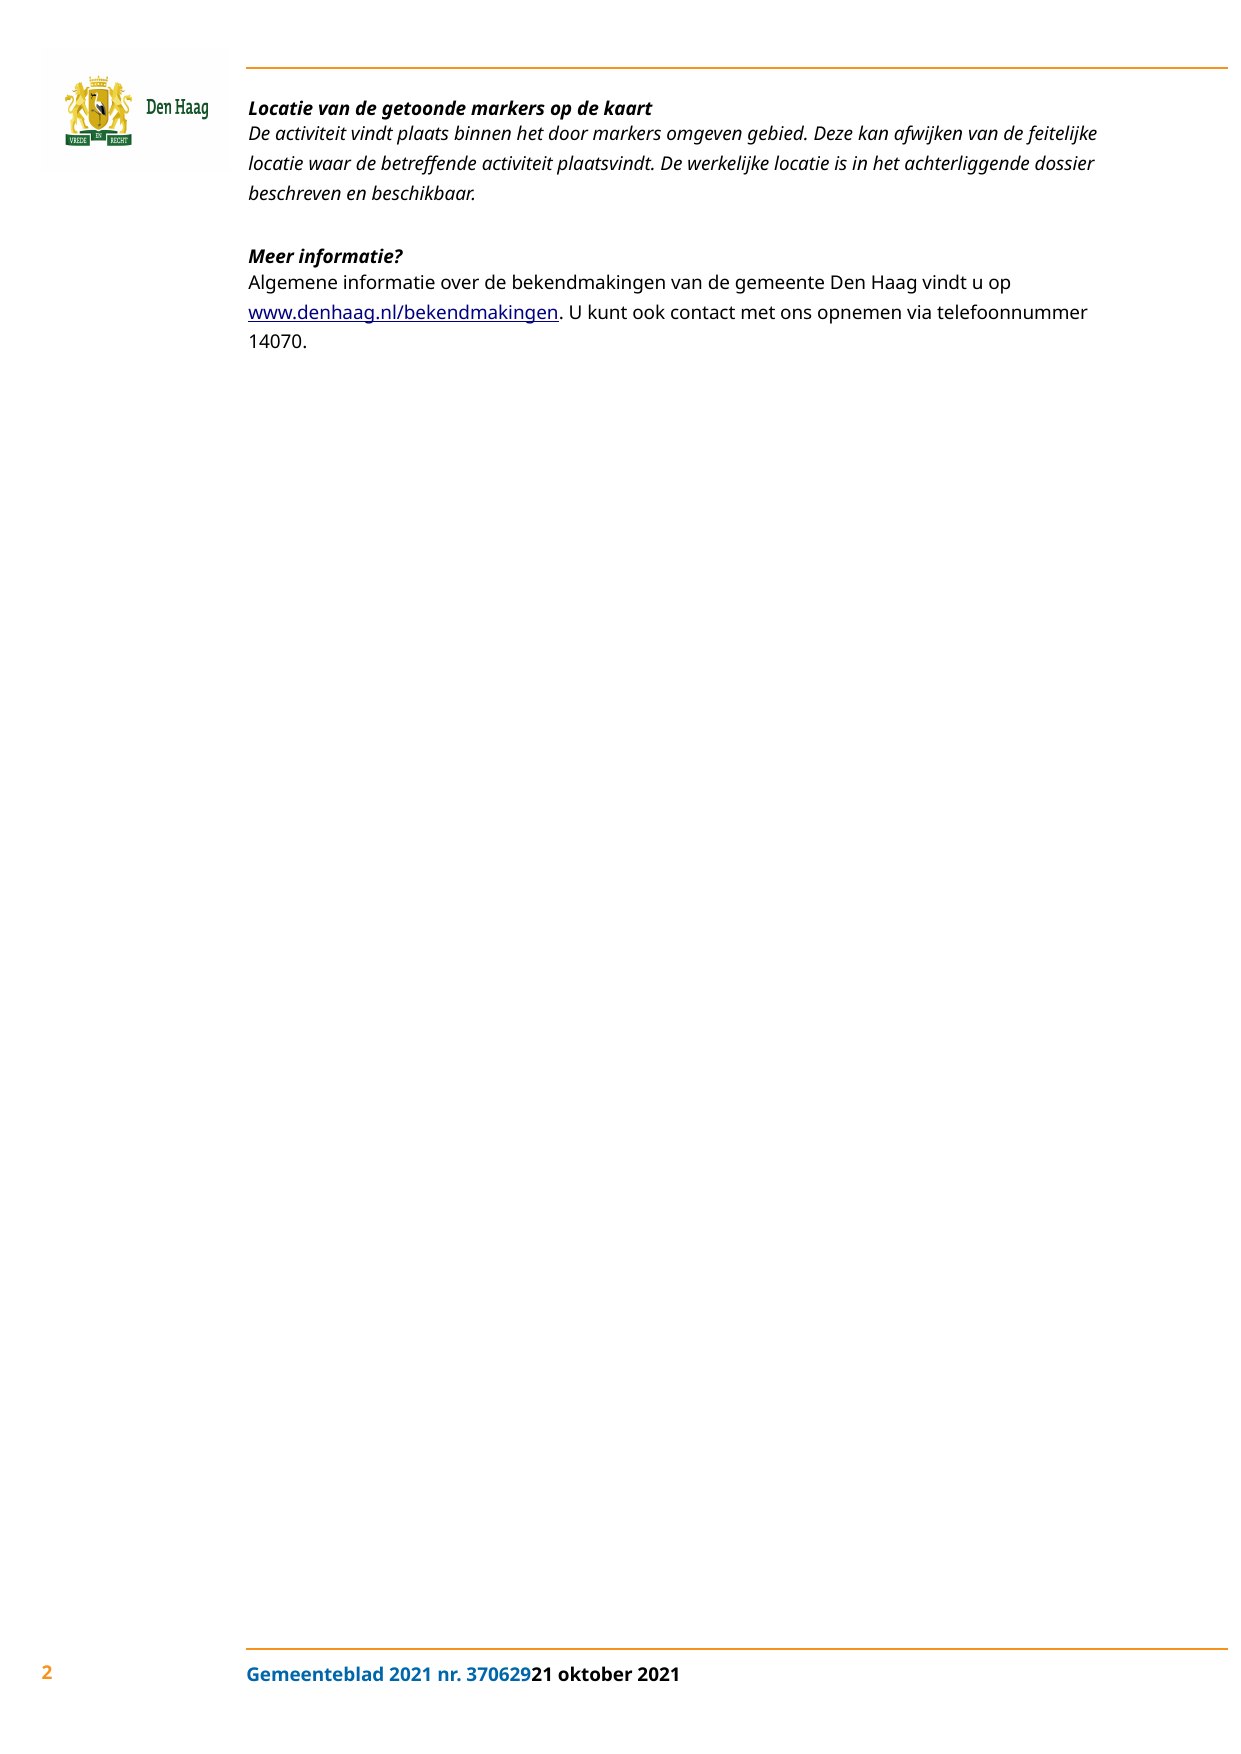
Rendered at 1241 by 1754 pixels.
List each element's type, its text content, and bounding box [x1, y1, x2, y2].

text Locatie van de getoonde markers op de kaart [248, 95, 1152, 121]
text Algemene informatie over de bekendmakingen van de gemeente Den Haag vindt u op www.denhaag.nl/bekendmakingen. U kunt ook contact met ons opnemen via telefoonnummer 14070. [248, 269, 1152, 354]
picture [41, 47, 231, 172]
text Meer informatie? [248, 244, 1152, 269]
text De activiteit vindt plaats binnen het door markers omgeven gebied. Deze kan afwijken van de feitelijke locatie waar de betreffende activiteit plaatsvindt. De werkelijke locatie is in het achterliggende dossier beschreven en beschikbaar. [248, 121, 1152, 205]
